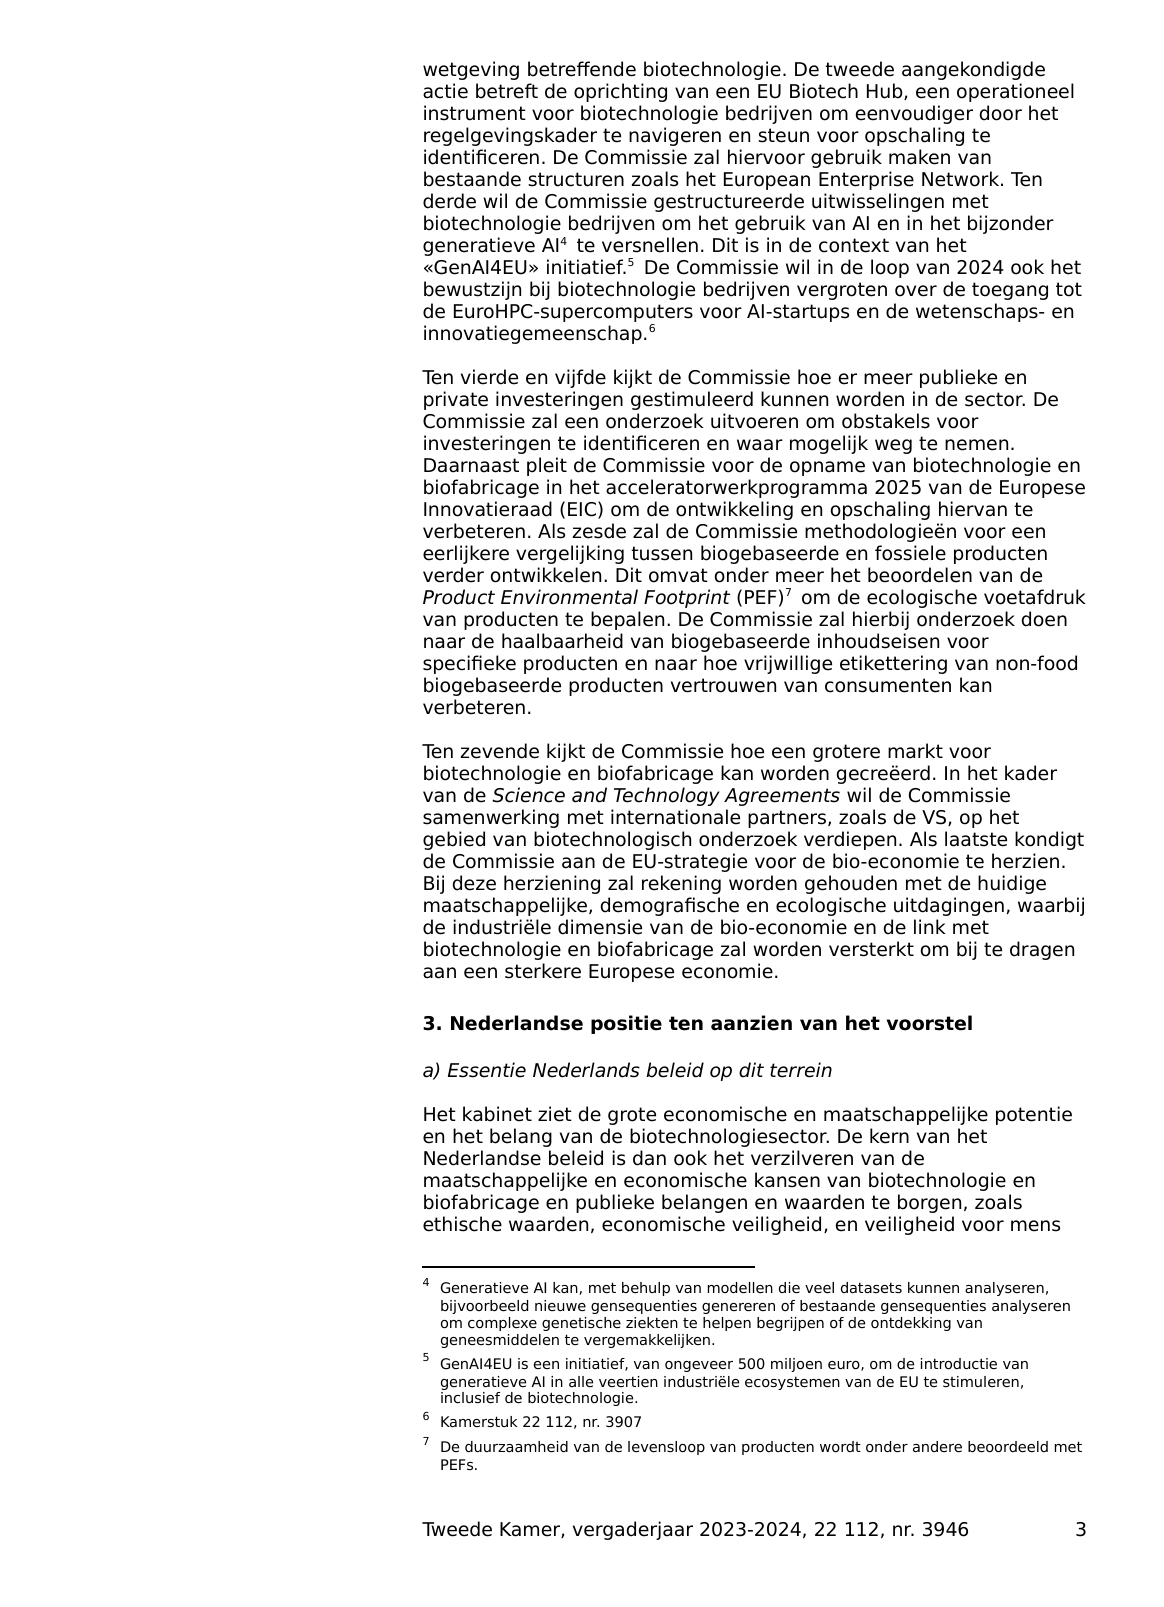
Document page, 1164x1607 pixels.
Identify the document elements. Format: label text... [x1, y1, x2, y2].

text De duurzaamheid van de levensloop van producten wordt onder andere beoordeeld met PEFs. [422, 1435, 1087, 1474]
text Het kabinet ziet de grote economische en maatschappelijke potentie en het belang van de biotechnologiesector. De kern van het Nederlandse beleid is dan ook het verzilveren van de maatschappelijke en economische kansen van biotechnologie en biofabricage en publieke belangen en waarden te borgen, zoals ethische waarden, economische veiligheid, en veiligheid voor mens [422, 1104, 1087, 1236]
text Generatieve AI kan, met behulp van modellen die veel datasets kunnen analyseren, bijvoorbeeld nieuwe gensequenties genereren of bestaande gensequenties analyseren om complexe genetische ziekten te helpen begrijpen of de ontdekking van geneesmiddelen te vergemakkelijken. [422, 1276, 1087, 1349]
text Ten zevende kijkt de Commissie hoe een grotere markt voor biotechnologie en biofabricage kan worden gecreëerd. In het kader van de Science and Technology Agreements wil de Commissie samenwerking met internationale partners, zoals de VS, op het gebied van biotechnologisch onderzoek verdiepen. Als laatste kondigt de Commissie aan de EU-strategie voor de bio-economie te herzien. Bij deze herziening zal rekening worden gehouden met de huidige maatschappelijke, demografische en ecologische uitdagingen, waarbij de industriële dimensie van de bio-economie en de link met biotechnologie en biofabricage zal worden versterkt om bij te dragen aan een sterkere Europese economie. [422, 741, 1087, 983]
subtitle a) Essentie Nederlands beleid op dit terrein [422, 1059, 1087, 1082]
text Ten vierde en vijfde kijkt de Commissie hoe er meer publieke en private investeringen gestimuleerd kunnen worden in de sector. De Commissie zal een onderzoek uitvoeren om obstakels voor investeringen te identificeren en waar mogelijk weg te nemen. Daarnaast pleit de Commissie voor de opname van biotechnologie en biofabricage in het acceleratorwerkprogramma 2025 van de Europese Innovatieraad (EIC) om de ontwikkeling en opschaling hiervan te verbeteren. Als zesde zal de Commissie methodologieën voor een eerlijkere vergelijking tussen biogebaseerde en fossiele producten verder ontwikkelen. Dit omvat onder meer het beoordelen van de Product Environmental Footprint (PEF) om de ecologische voetafdruk van producten te bepalen. De Commissie zal hierbij onderzoek doen naar de haalbaarheid van biogebaseerde inhoudseisen voor specifieke producten en naar hoe vrijwillige etikettering van non-food biogebaseerde producten vertrouwen van consumenten kan verbeteren. [422, 367, 1087, 719]
subtitle 3. Nederlandse positie ten aanzien van het voorstel [422, 1013, 1087, 1034]
text GenAI4EU is een initiatief, van ongeveer 500 miljoen euro, om de introductie van generatieve AI in alle veertien industriële ecosystemen van de EU te stimuleren, inclusief de biotechnologie. [422, 1352, 1087, 1407]
text wetgeving betreffende biotechnologie. De tweede aangekondigde actie betreft de oprichting van een EU Biotech Hub, een operationeel instrument voor biotechnologie bedrijven om eenvoudiger door het regelgevingskader te navigeren en steun voor opschaling te identificeren. De Commissie zal hiervoor gebruik maken van bestaande structuren zoals het European Enterprise Network. Ten derde wil de Commissie gestructureerde uitwisselingen met biotechnologie bedrijven om het gebruik van AI en in het bijzonder generatieve AI te versnellen. Dit is in de context van het «GenAI4EU» initiatief. De Commissie wil in de loop van 2024 ook het bewustzijn bij biotechnologie bedrijven vergroten over de toegang tot de EuroHPC-supercomputers voor AI-startups en de wetenschaps- en innovatiegemeenschap. [422, 59, 1087, 345]
text Kamerstuk 22 112, nr. 3907 [422, 1410, 1087, 1432]
